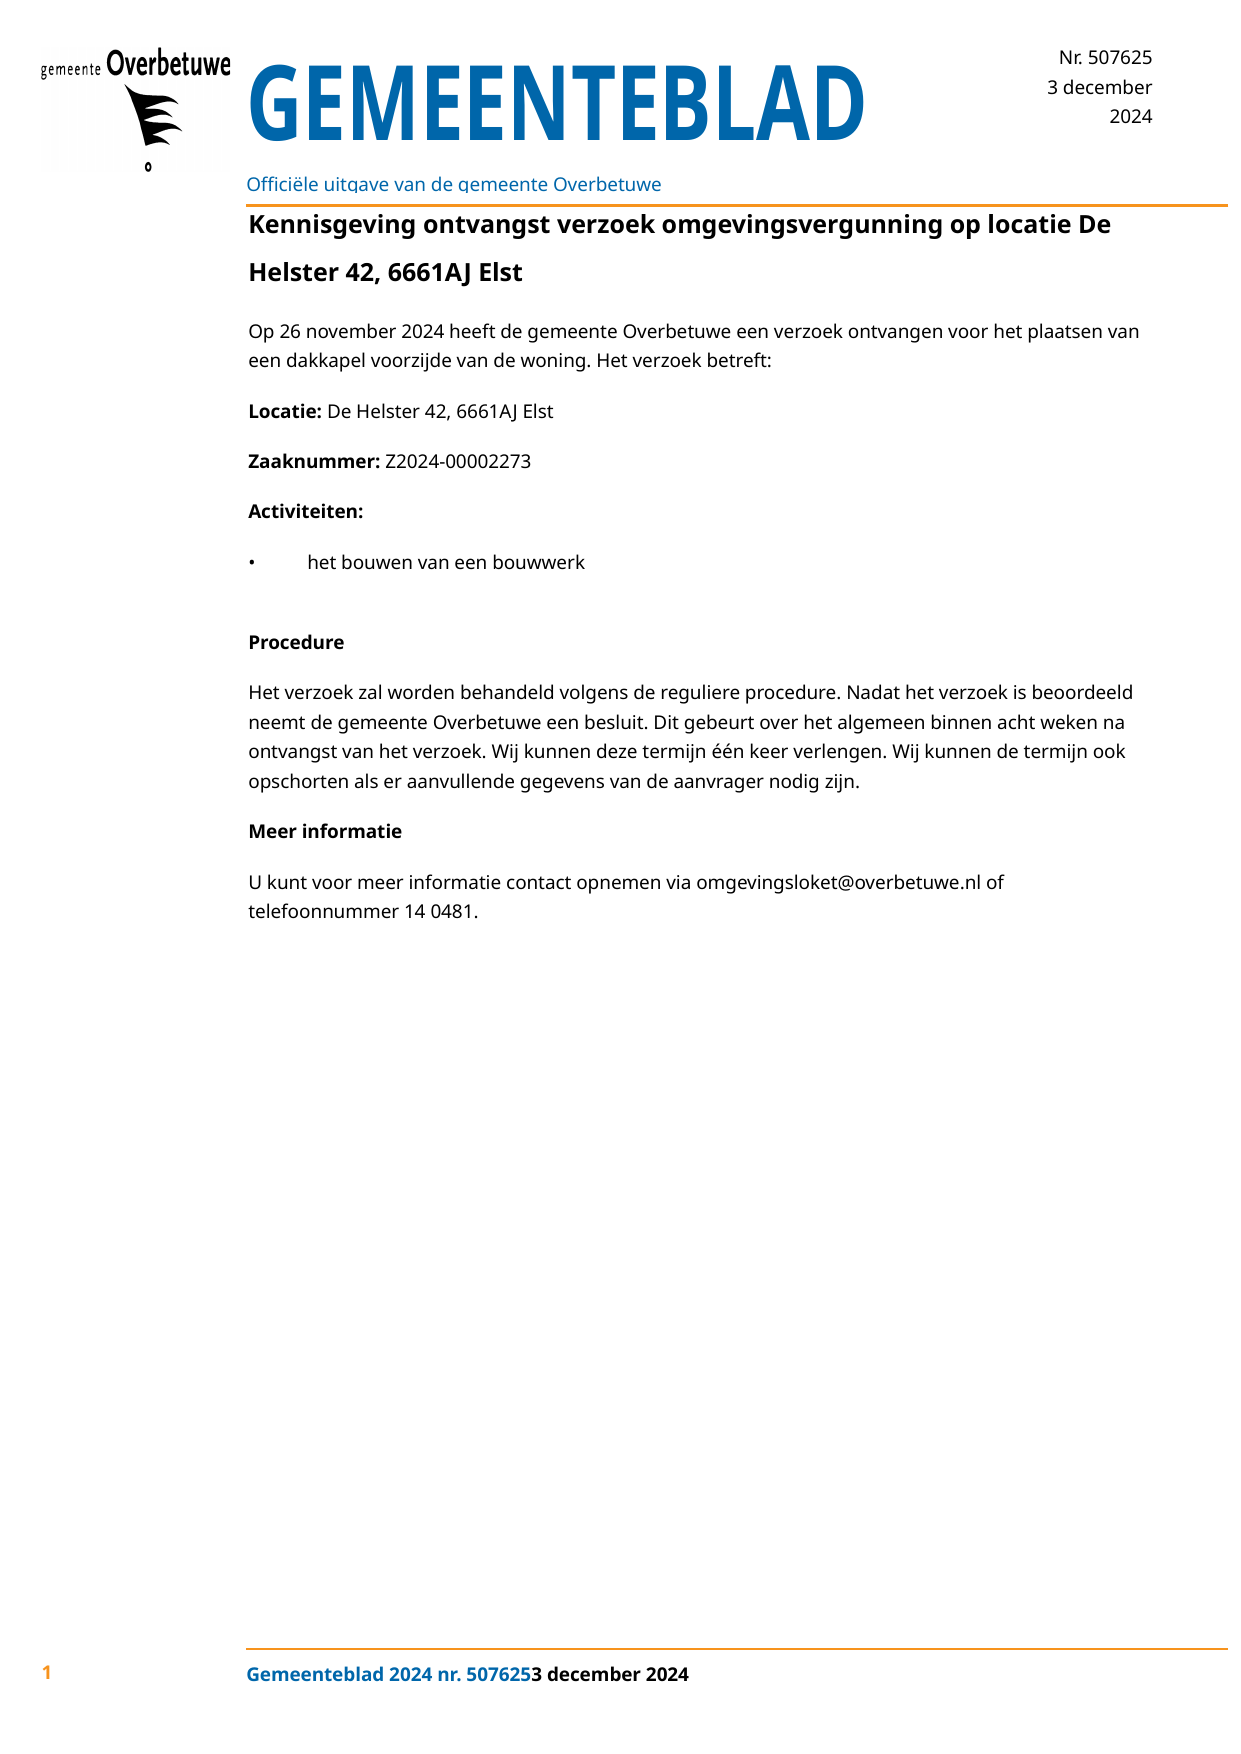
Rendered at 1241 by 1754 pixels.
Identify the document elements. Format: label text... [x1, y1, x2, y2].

text Activiteiten: [248, 499, 1152, 524]
text Het verzoek zal worden behandeld volgens de reguliere procedure. Nadat het verzoek is beoordeeld neemt de gemeente Overbetuwe een besluit. Dit gebeurt over het algemeen binnen acht weken na ontvangst van het verzoek. Wij kunnen deze termijn één keer verlengen. Wij kunnen de termijn ook opschorten als er aanvullende gegevens van de aanvrager nodig zijn. [248, 679, 1152, 794]
text Zaaknummer: Z2024-00002273 [248, 448, 1152, 474]
text Meer informatie [248, 819, 1152, 844]
list het bouwen van een bouwwerk [248, 549, 1152, 575]
text Locatie: De Helster 42, 6661AJ Elst [248, 398, 1152, 424]
text Op 26 november 2024 heeft de gemeente Overbetuwe een verzoek ontvangen voor het plaatsen van een dakkapel voorzijde van de woning. Het verzoek betreft: [248, 318, 1152, 373]
picture [41, 47, 231, 172]
text Procedure [248, 629, 1152, 655]
text U kunt voor meer informatie contact opnemen via omgevingsloket@overbetuwe.nl of telefoonnummer 14 0481. [248, 869, 1152, 924]
text Kennisgeving ontvangst verzoek omgevingsvergunning op locatie De Helster 42, 6661AJ Elst [248, 207, 1152, 288]
